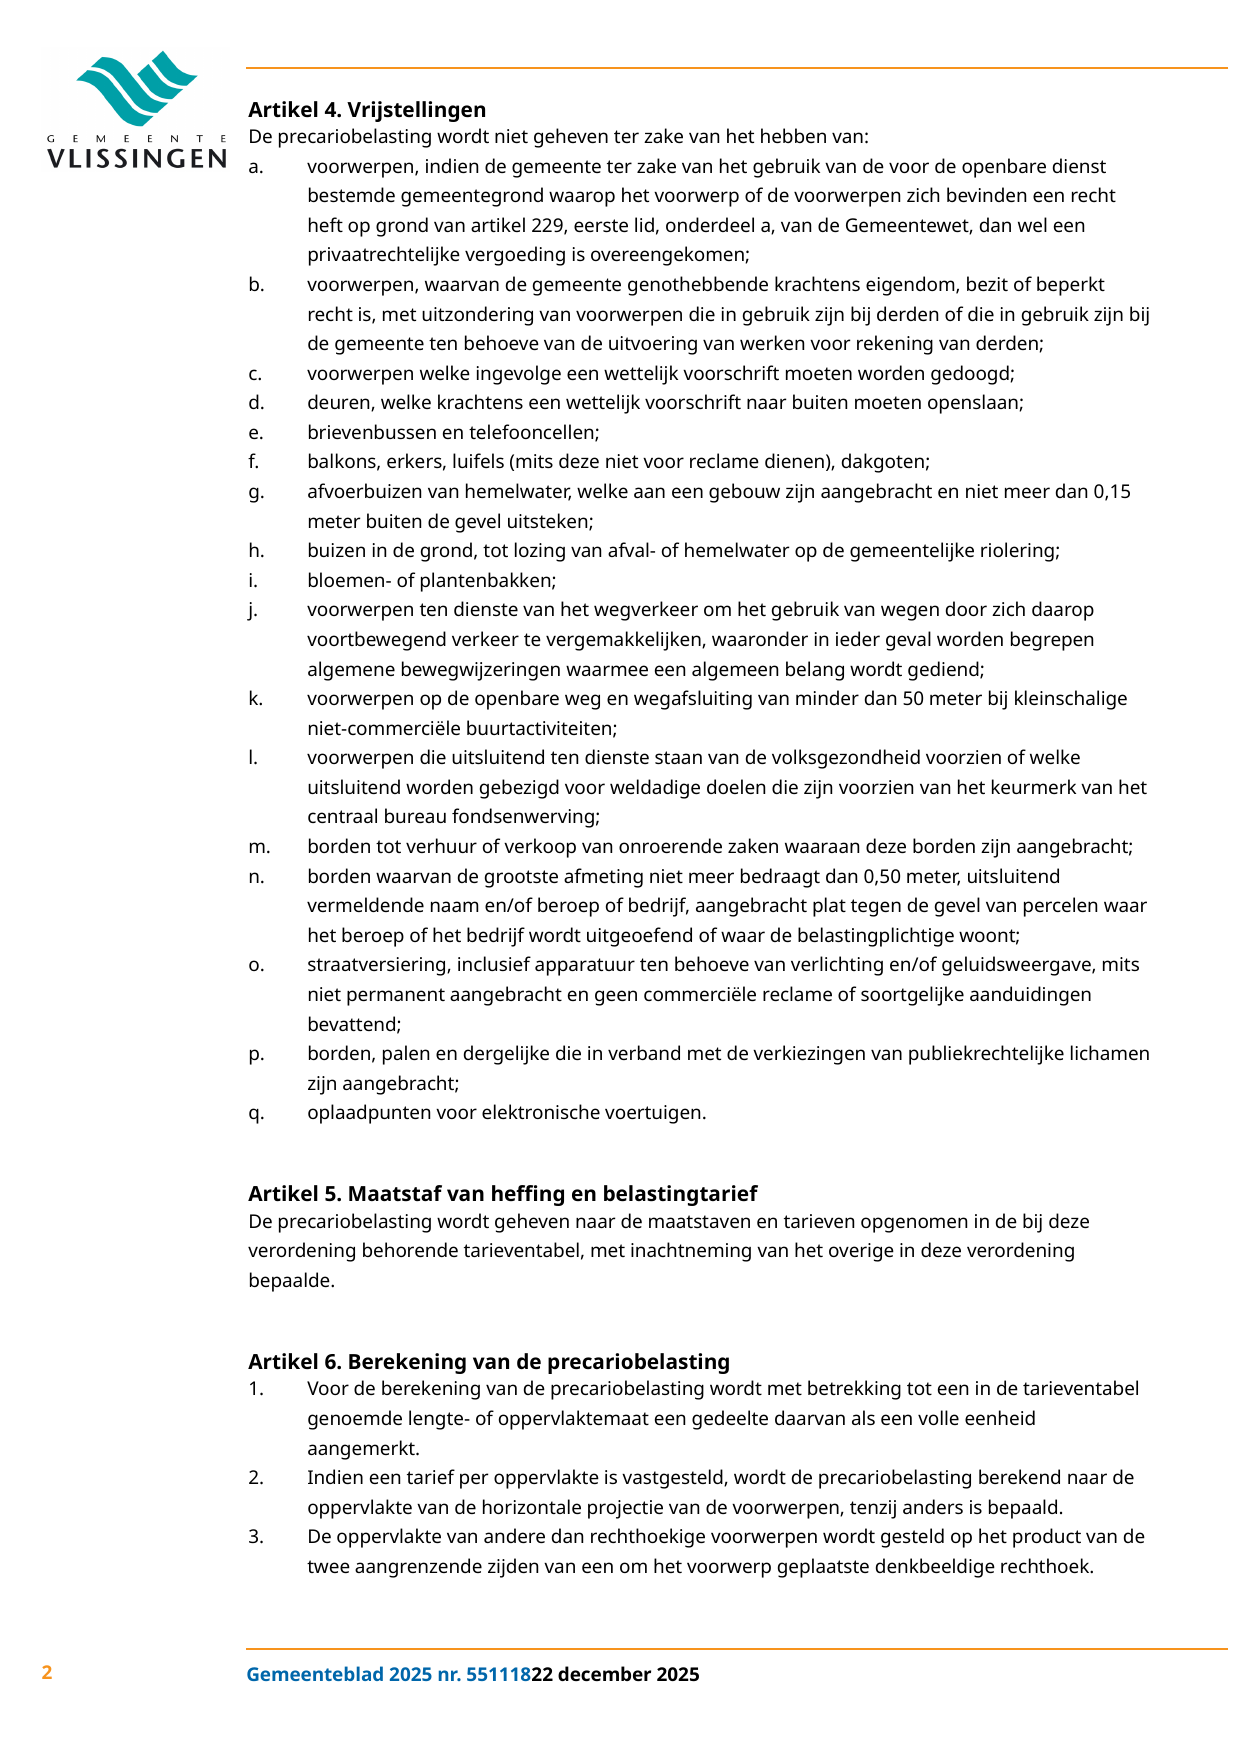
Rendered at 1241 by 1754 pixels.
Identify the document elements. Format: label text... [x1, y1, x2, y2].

list balkons, erkers, luifels (mits deze niet voor reclame dienen), dakgoten; [248, 449, 1152, 474]
list Voor de berekening van de precariobelasting wordt met betrekking tot een in de tarieventabel genoemde lengte- of oppervlaktemaat een gedeelte daarvan als een volle eenheid aangemerkt. [248, 1376, 1152, 1460]
list borden tot verhuur of verkoop van onroerende zaken waaraan deze borden zijn aangebracht; [248, 833, 1152, 859]
list voorwerpen die uitsluitend ten dienste staan van de volksgezondheid voorzien of welke uitsluitend worden gebezigd voor weldadige doelen die zijn voorzien van het keurmerk van het centraal bureau fondsenwerving; [248, 744, 1152, 829]
picture [41, 47, 231, 172]
list brievenbussen en telefooncellen; [248, 419, 1152, 445]
list straatversiering, inclusief apparatuur ten behoeve van verlichting en/of geluidsweergave, mits niet permanent aangebracht en geen commerciële reclame of soortgelijke aanduidingen bevattend; [248, 952, 1152, 1036]
list deuren, welke krachtens een wettelijk voorschrift naar buiten moeten openslaan; [248, 389, 1152, 415]
list voorwerpen ten dienste van het wegverkeer om het gebruik van wegen door zich daarop voortbewegend verkeer te vergemakkelijken, waaronder in ieder geval worden begrepen algemene bewegwijzeringen waarmee een algemeen belang wordt gediend; [248, 597, 1152, 681]
list De oppervlakte van andere dan rechthoekige voorwerpen wordt gesteld op het product van de twee aangrenzende zijden van een om het voorwerp geplaatste denkbeeldige rechthoek. [248, 1523, 1152, 1579]
text De precariobelasting wordt geheven naar de maatstaven en tarieven opgenomen in de bij deze verordening behorende tarieventabel, met inachtneming van het overige in deze verordening bepaalde. [248, 1208, 1152, 1293]
text Artikel 5. Maatstaf van heffing en belastingtarief [248, 1179, 1152, 1208]
list oplaadpunten voor elektronische voertuigen. [248, 1099, 1152, 1125]
list buizen in de grond, tot lozing van afval- of hemelwater op de gemeentelijke riolering; [248, 537, 1152, 563]
list borden waarvan de grootste afmeting niet meer bedraagt dan 0,50 meter, uitsluitend vermeldende naam en/of beroep of bedrijf, aangebracht plat tegen de gevel van percelen waar het beroep of het bedrijf wordt uitgeoefend of waar de belastingplichtige woont; [248, 863, 1152, 948]
list bloemen- of plantenbakken; [248, 567, 1152, 593]
list voorwerpen op de openbare weg en wegafsluiting van minder dan 50 meter bij kleinschalige niet-commerciële buurtactiviteiten; [248, 685, 1152, 741]
list voorwerpen, indien de gemeente ter zake van het gebruik van de voor de openbare dienst bestemde gemeentegrond waarop het voorwerp of de voorwerpen zich bevinden een recht heft op grond van artikel 229, eerste lid, onderdeel a, van de Gemeentewet, dan wel een privaatrechtelijke vergoeding is overeengekomen; [248, 153, 1152, 267]
text De precariobelasting wordt niet geheven ter zake van het hebben van: [248, 123, 1152, 149]
text Artikel 6. Berekening van de precariobelasting [248, 1347, 1152, 1376]
list borden, palen en dergelijke die in verband met de verkiezingen van publiekrechtelijke lichamen zijn aangebracht; [248, 1040, 1152, 1096]
list voorwerpen, waarvan de gemeente genothebbende krachtens eigendom, bezit of beperkt recht is, met uitzondering van voorwerpen die in gebruik zijn bij derden of die in gebruik zijn bij de gemeente ten behoeve van de uitvoering van werken voor rekening van derden; [248, 271, 1152, 356]
text Artikel 4. Vrijstellingen [248, 95, 1152, 123]
list afvoerbuizen van hemelwater, welke aan een gebouw zijn aangebracht en niet meer dan 0,15 meter buiten de gevel uitsteken; [248, 478, 1152, 533]
list Indien een tarief per oppervlakte is vastgesteld, wordt de precariobelasting berekend naar de oppervlakte van de horizontale projectie van de voorwerpen, tenzij anders is bepaald. [248, 1464, 1152, 1519]
list voorwerpen welke ingevolge een wettelijk voorschrift moeten worden gedoogd; [248, 360, 1152, 386]
